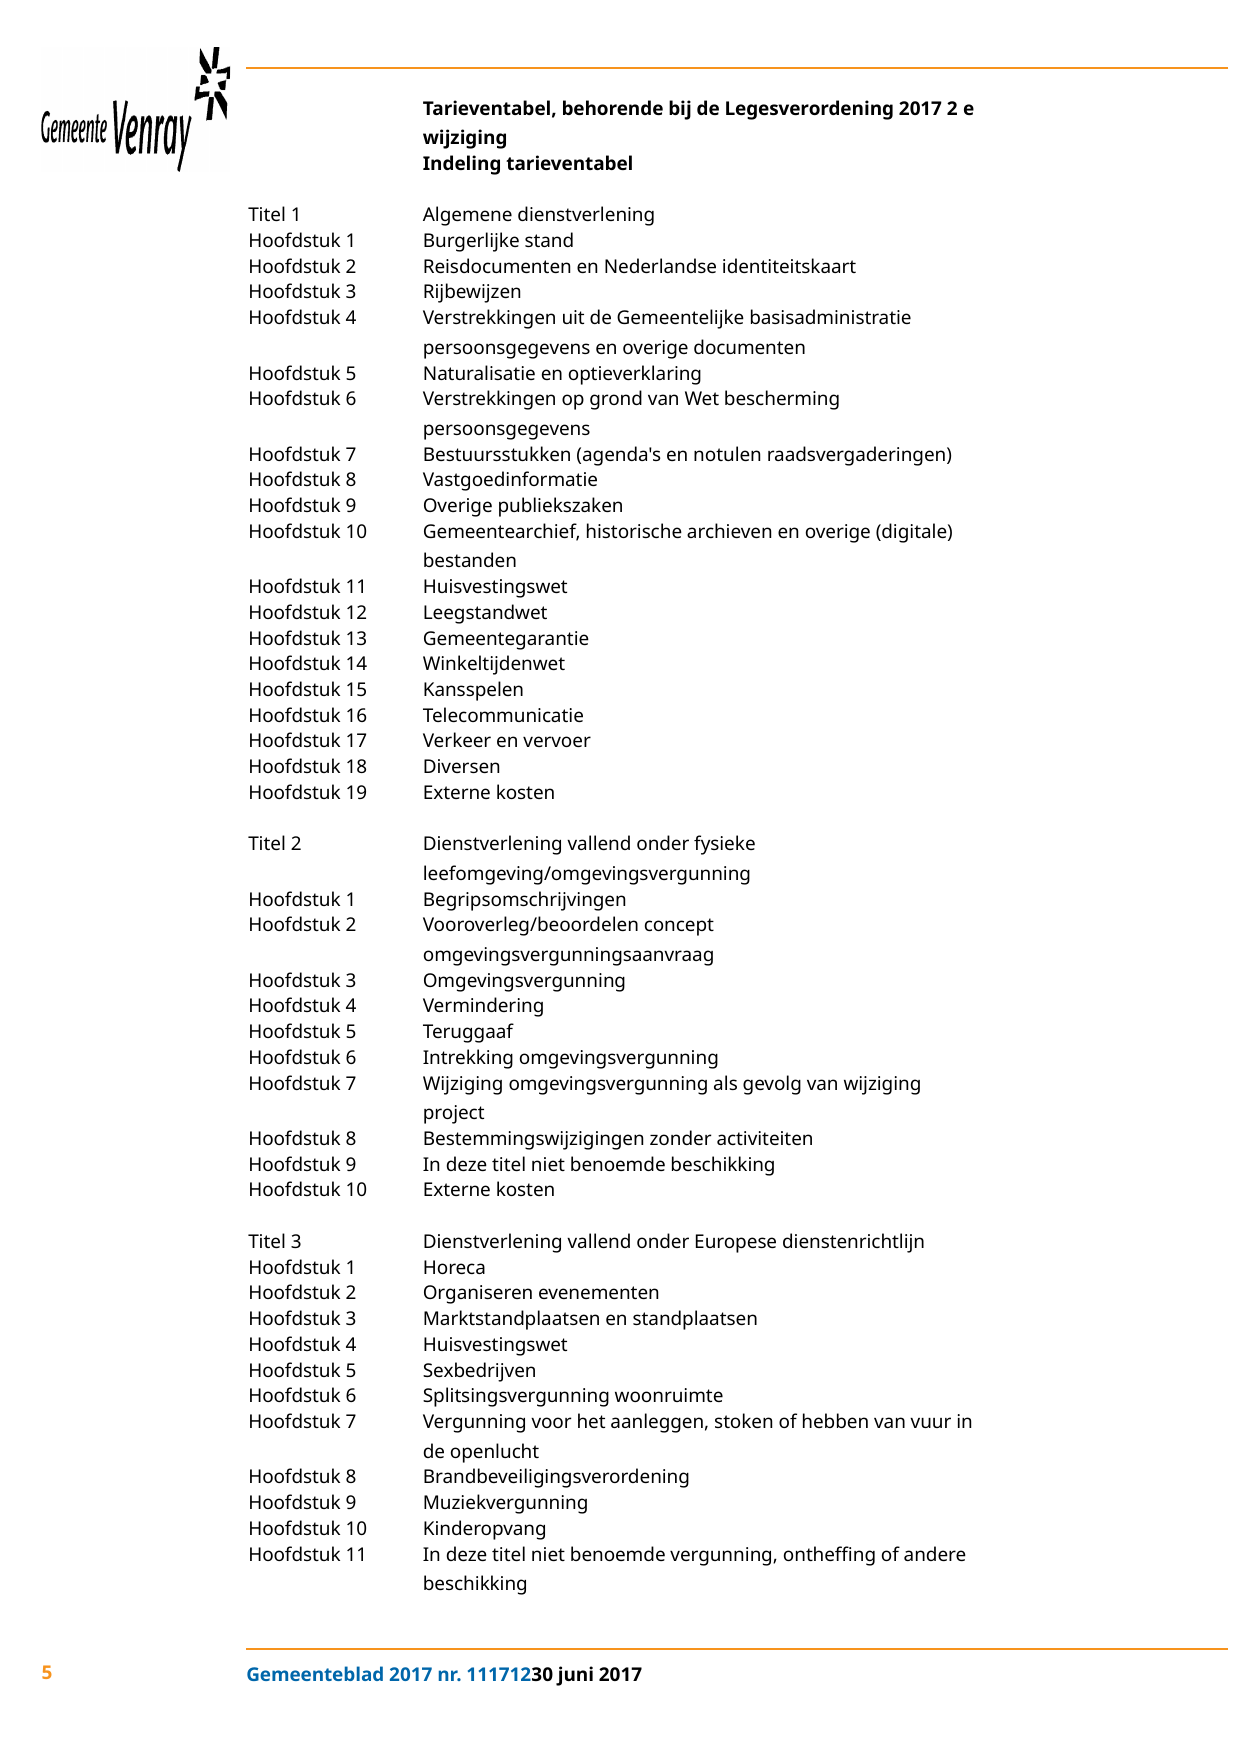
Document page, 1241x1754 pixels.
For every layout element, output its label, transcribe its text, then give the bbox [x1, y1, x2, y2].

table_cell Hoofdstuk 1 [248, 1254, 423, 1279]
table_cell [977, 573, 1152, 599]
table_cell [977, 305, 1152, 360]
table_cell [977, 728, 1152, 753]
table_cell [977, 1280, 1152, 1305]
table_cell [977, 492, 1152, 518]
table_cell Externe kosten [423, 1177, 977, 1202]
table_cell Begripsomschrijvingen [423, 886, 977, 912]
table_cell Hoofdstuk 2 [248, 253, 423, 279]
table_cell Vastgoedinformatie [423, 467, 977, 492]
table_cell [977, 651, 1152, 676]
table_cell Vermindering [423, 993, 977, 1018]
table_cell [977, 1070, 1152, 1125]
table_cell Titel 1 [248, 202, 423, 227]
table_cell Huisvestingswet [423, 573, 977, 599]
table_cell Splitsingsvergunning woonruimte [423, 1383, 977, 1408]
table_cell Sexbedrijven [423, 1357, 977, 1382]
table_cell [977, 1019, 1152, 1044]
table_cell [977, 599, 1152, 625]
table_cell Hoofdstuk 17 [248, 728, 423, 753]
table_cell Dienstverlening vallend onder Europese dienstenrichtlijn [423, 1228, 977, 1254]
table_cell Hoofdstuk 1 [248, 227, 423, 253]
table_cell Hoofdstuk 13 [248, 625, 423, 651]
table_cell Vergunning voor het aanleggen, stoken of hebben van vuur in de openlucht [423, 1408, 977, 1463]
table_cell [977, 1464, 1152, 1489]
table_cell Externe kosten [423, 779, 977, 805]
table_cell Omgevingsvergunning [423, 967, 977, 993]
table_cell [977, 253, 1152, 279]
table_cell [977, 625, 1152, 651]
table_cell Gemeentegarantie [423, 625, 977, 651]
table_cell Hoofdstuk 6 [248, 1044, 423, 1070]
table_cell Hoofdstuk 11 [248, 1541, 423, 1596]
table_cell Hoofdstuk 19 [248, 779, 423, 805]
table_cell Hoofdstuk 9 [248, 492, 423, 518]
table_cell Hoofdstuk 9 [248, 1489, 423, 1515]
table_cell [977, 754, 1152, 779]
table_cell Brandbeveiligingsverordening [423, 1464, 977, 1489]
table_cell Organiseren evenementen [423, 1280, 977, 1305]
table_cell [977, 1305, 1152, 1331]
table_cell [423, 805, 977, 831]
table_cell Hoofdstuk 4 [248, 1331, 423, 1357]
table_cell Hoofdstuk 9 [248, 1151, 423, 1177]
table_cell [977, 805, 1152, 831]
table_cell Intrekking omgevingsvergunning [423, 1044, 977, 1070]
table_cell [423, 176, 977, 202]
table_header [248, 95, 423, 150]
table_cell Hoofdstuk 15 [248, 676, 423, 702]
table_cell [977, 518, 1152, 573]
table_cell [977, 441, 1152, 467]
table_cell Hoofdstuk 6 [248, 386, 423, 441]
table_cell [977, 279, 1152, 304]
table_cell Wijziging omgevingsvergunning als gevolg van wijziging project [423, 1070, 977, 1125]
table_cell Hoofdstuk 7 [248, 441, 423, 467]
table_cell [248, 1203, 423, 1228]
table_cell [977, 360, 1152, 386]
table_cell Vooroverleg/beoordelen concept omgevingsvergunningsaanvraag [423, 912, 977, 967]
table_cell [977, 1203, 1152, 1228]
table_cell Hoofdstuk 7 [248, 1408, 423, 1463]
table_cell Winkeltijdenwet [423, 651, 977, 676]
table_cell Muziekvergunning [423, 1489, 977, 1515]
table_cell Gemeentearchief, historische archieven en overige (digitale) bestanden [423, 518, 977, 573]
table_cell Kansspelen [423, 676, 977, 702]
table_cell [977, 1357, 1152, 1382]
table_cell [977, 967, 1152, 993]
table_cell Hoofdstuk 18 [248, 754, 423, 779]
table_cell Hoofdstuk 10 [248, 1177, 423, 1202]
table_cell Verstrekkingen op grond van Wet bescherming persoonsgegevens [423, 386, 977, 441]
table_cell Hoofdstuk 5 [248, 360, 423, 386]
table_cell [977, 1489, 1152, 1515]
table_cell [977, 779, 1152, 805]
table_header [977, 95, 1152, 150]
table_cell [977, 1383, 1152, 1408]
table_cell Hoofdstuk 5 [248, 1019, 423, 1044]
table_cell Hoofdstuk 4 [248, 305, 423, 360]
table_cell Titel 2 [248, 831, 423, 886]
table_cell In deze titel niet benoemde beschikking [423, 1151, 977, 1177]
table_cell [977, 1254, 1152, 1279]
table_cell Hoofdstuk 5 [248, 1357, 423, 1382]
table_cell Marktstandplaatsen en standplaatsen [423, 1305, 977, 1331]
table_cell Verkeer en vervoer [423, 728, 977, 753]
table_cell Algemene dienstverlening [423, 202, 977, 227]
table_cell Hoofdstuk 2 [248, 1280, 423, 1305]
table_cell Hoofdstuk 8 [248, 467, 423, 492]
table_cell Horeca [423, 1254, 977, 1279]
table_cell Diversen [423, 754, 977, 779]
table_cell [977, 1044, 1152, 1070]
table_cell Hoofdstuk 3 [248, 279, 423, 304]
table_cell Bestuursstukken (agenda's en notulen raadsvergaderingen) [423, 441, 977, 467]
table_cell Hoofdstuk 8 [248, 1464, 423, 1489]
table_cell [977, 1228, 1152, 1254]
table_cell In deze titel niet benoemde vergunning, ontheffing of andere beschikking [423, 1541, 977, 1596]
table_cell Dienstverlening vallend onder fysieke leefomgeving/omgevingsvergunning [423, 831, 977, 886]
table_cell [977, 1541, 1152, 1596]
table_cell Hoofdstuk 3 [248, 1305, 423, 1331]
table_cell Burgerlijke stand [423, 227, 977, 253]
table_cell Hoofdstuk 3 [248, 967, 423, 993]
table_cell [977, 176, 1152, 202]
table_cell [977, 467, 1152, 492]
table_cell Hoofdstuk 8 [248, 1125, 423, 1151]
table_cell [423, 1203, 977, 1228]
table_cell Overige publiekszaken [423, 492, 977, 518]
table_cell Indeling tarieventabel [423, 150, 977, 176]
table_cell [248, 150, 423, 176]
table_cell Hoofdstuk 4 [248, 993, 423, 1018]
table_cell [977, 702, 1152, 728]
table_cell [977, 1125, 1152, 1151]
table_cell Verstrekkingen uit de Gemeentelijke basisadministratie persoonsgegevens en overige documenten [423, 305, 977, 360]
table_cell Titel 3 [248, 1228, 423, 1254]
table_cell [977, 1515, 1152, 1541]
table_cell [977, 1151, 1152, 1177]
table_cell Bestemmingswijzigingen zonder activiteiten [423, 1125, 977, 1151]
table_cell Hoofdstuk 10 [248, 518, 423, 573]
table_cell Hoofdstuk 12 [248, 599, 423, 625]
table_cell Huisvestingswet [423, 1331, 977, 1357]
table_cell Hoofdstuk 16 [248, 702, 423, 728]
table_cell [977, 912, 1152, 967]
table_cell [977, 227, 1152, 253]
table_cell Leegstandwet [423, 599, 977, 625]
table_cell Teruggaaf [423, 1019, 977, 1044]
table_cell Kinderopvang [423, 1515, 977, 1541]
table_cell Telecommunicatie [423, 702, 977, 728]
table_cell Hoofdstuk 11 [248, 573, 423, 599]
table_cell [977, 831, 1152, 886]
table_cell Hoofdstuk 14 [248, 651, 423, 676]
table_header Tarieventabel, behorende bij de Legesverordening 2017 2 e wijziging [423, 95, 977, 150]
table_cell [977, 150, 1152, 176]
table_cell [977, 676, 1152, 702]
picture [41, 47, 231, 172]
table_cell Hoofdstuk 7 [248, 1070, 423, 1125]
table_cell [977, 386, 1152, 441]
table_cell [248, 176, 423, 202]
table_cell [977, 993, 1152, 1018]
table_cell Naturalisatie en optieverklaring [423, 360, 977, 386]
table_cell [977, 202, 1152, 227]
table_cell [977, 1408, 1152, 1463]
table_cell Rijbewijzen [423, 279, 977, 304]
table_cell [248, 805, 423, 831]
table_cell Reisdocumenten en Nederlandse identiteitskaart [423, 253, 977, 279]
table_cell Hoofdstuk 2 [248, 912, 423, 967]
table_cell [977, 886, 1152, 912]
table_cell [977, 1331, 1152, 1357]
table_cell Hoofdstuk 1 [248, 886, 423, 912]
table_cell Hoofdstuk 10 [248, 1515, 423, 1541]
table_cell [977, 1177, 1152, 1202]
table_cell Hoofdstuk 6 [248, 1383, 423, 1408]
